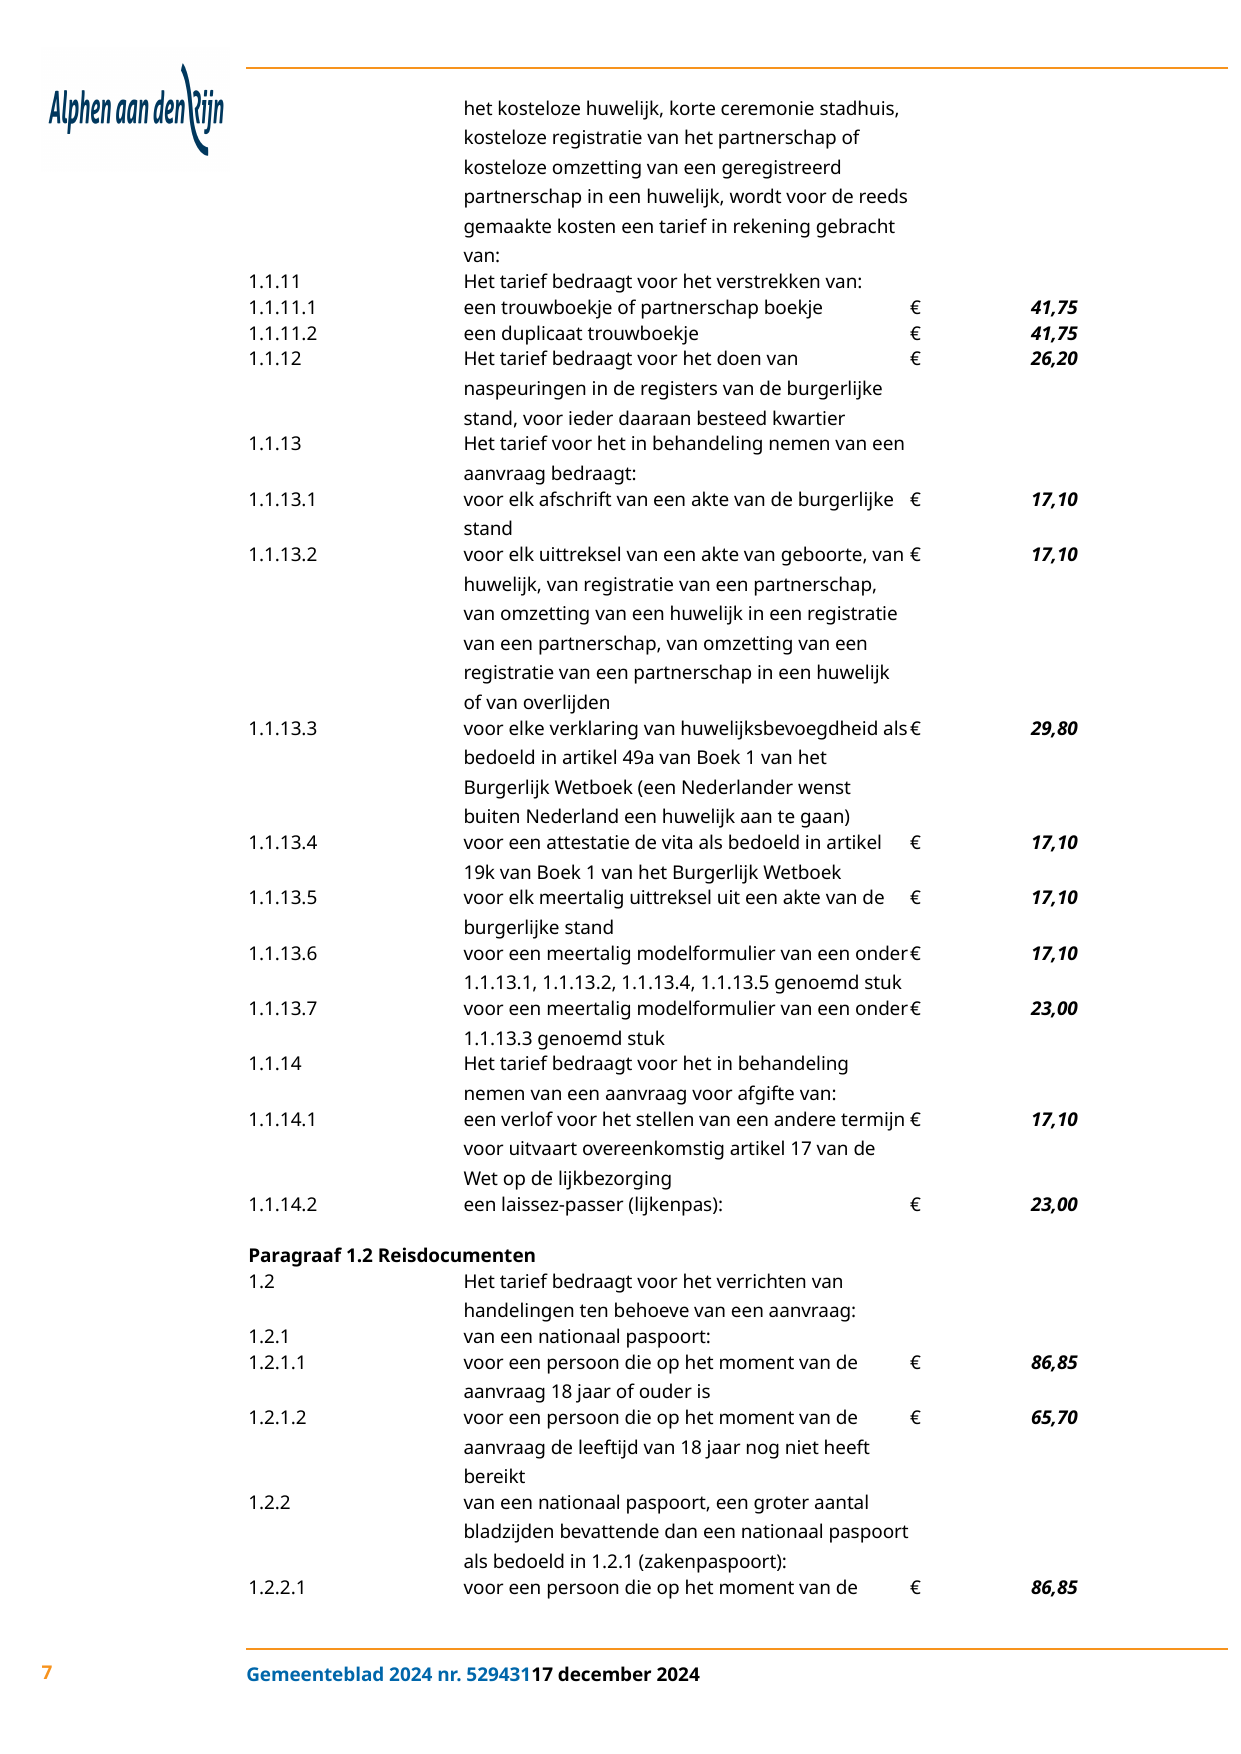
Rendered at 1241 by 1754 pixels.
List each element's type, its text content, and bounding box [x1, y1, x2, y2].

table_cell [910, 1216, 1031, 1242]
table_cell [1031, 1489, 1152, 1574]
table_cell Het tarief bedraagt voor het in behandeling nemen van een aanvraag voor afgifte van: [463, 1051, 910, 1106]
table_cell 26,20 [1031, 346, 1152, 431]
table_cell voor een meertalig modelformulier van een onder 1.1.13.1, 1.1.13.2, 1.1.13.4, 1.1.13.5 genoemd stuk [463, 940, 910, 995]
table_cell 41,75 [1031, 294, 1152, 320]
table_cell Paragraaf 1.2 Reisdocumenten [248, 1242, 1152, 1268]
table_cell € [910, 715, 1031, 829]
table_cell 1.1.11 [248, 269, 463, 294]
table_cell Het tarief bedraagt voor het verstrekken van: [463, 269, 910, 294]
table_cell € [910, 320, 1031, 346]
table_cell [910, 431, 1031, 486]
table_cell een trouwboekje of partnerschap boekje [463, 294, 910, 320]
table_cell € [910, 1574, 1031, 1600]
table_cell 1.1.13 [248, 431, 463, 486]
table_cell € [910, 541, 1031, 715]
table_cell [910, 95, 1031, 268]
table_cell [1031, 95, 1152, 268]
table_cell 17,10 [1031, 1106, 1152, 1191]
table_cell [463, 1216, 910, 1242]
table_cell € [910, 1404, 1031, 1489]
table_cell 1.1.12 [248, 346, 463, 431]
table_cell [910, 1051, 1031, 1106]
table_cell [1031, 431, 1152, 486]
table_cell van een nationaal paspoort, een groter aantal bladzijden bevattende dan een nationaal paspoort als bedoeld in 1.2.1 (zakenpaspoort): [463, 1489, 910, 1574]
table_cell 86,85 [1031, 1349, 1152, 1404]
table_cell [248, 1216, 463, 1242]
table_cell een laissez-passer (lijkenpas): [463, 1191, 910, 1216]
table_cell 1.2.2 [248, 1489, 463, 1574]
table_cell Het tarief voor het in behandeling nemen van een aanvraag bedraagt: [463, 431, 910, 486]
table_cell Het tarief bedraagt voor het doen van naspeuringen in de registers van de burgerlijke stand, voor ieder daaraan besteed kwartier [463, 346, 910, 431]
table_cell € [910, 1106, 1031, 1191]
table_cell [248, 95, 463, 268]
table_cell [1031, 1216, 1152, 1242]
table_cell € [910, 885, 1031, 940]
table_cell voor een persoon die op het moment van de aanvraag de leeftijd van 18 jaar nog niet heeft bereikt [463, 1404, 910, 1489]
table_cell € [910, 1349, 1031, 1404]
table_cell [1031, 269, 1152, 294]
table_cell € [910, 1191, 1031, 1216]
table_cell € [910, 995, 1031, 1051]
table_cell [1031, 1051, 1152, 1106]
table_cell 41,75 [1031, 320, 1152, 346]
table_cell € [910, 829, 1031, 884]
table_cell [910, 269, 1031, 294]
table_cell 1.2.1.2 [248, 1404, 463, 1489]
picture [41, 47, 231, 172]
table_cell 17,10 [1031, 486, 1152, 541]
table_cell 17,10 [1031, 940, 1152, 995]
table_cell 1.1.11.2 [248, 320, 463, 346]
table_cell 17,10 [1031, 885, 1152, 940]
table_cell 1.2.2.1 [248, 1574, 463, 1600]
table_cell voor een persoon die op het moment van de [463, 1574, 910, 1600]
table_cell 17,10 [1031, 541, 1152, 715]
table_cell [1031, 1268, 1152, 1323]
table_cell voor elk meertalig uittreksel uit een akte van de burgerlijke stand [463, 885, 910, 940]
table_cell 65,70 [1031, 1404, 1152, 1489]
table_cell [910, 1323, 1031, 1349]
table_cell van een nationaal paspoort: [463, 1323, 910, 1349]
table_cell 1.1.14.1 [248, 1106, 463, 1191]
table_cell [910, 1489, 1031, 1574]
table_cell 1.1.13.6 [248, 940, 463, 995]
table_cell [910, 1268, 1031, 1323]
table_cell € [910, 346, 1031, 431]
table_cell 1.1.13.2 [248, 541, 463, 715]
table_cell 23,00 [1031, 995, 1152, 1051]
table_cell 1.1.13.5 [248, 885, 463, 940]
table_cell voor een persoon die op het moment van de aanvraag 18 jaar of ouder is [463, 1349, 910, 1404]
table_cell voor elk uittreksel van een akte van geboorte, van huwelijk, van registratie van een partnerschap, van omzetting van een huwelijk in een registratie van een partnerschap, van omzetting van een registratie van een partnerschap in een huwelijk of van overlijden [463, 541, 910, 715]
table_cell 1.1.13.4 [248, 829, 463, 884]
table_cell € [910, 940, 1031, 995]
table_cell voor elk afschrift van een akte van de burgerlijke stand [463, 486, 910, 541]
table_cell 29,80 [1031, 715, 1152, 829]
table_cell 1.1.11.1 [248, 294, 463, 320]
table_cell 1.2.1 [248, 1323, 463, 1349]
table_cell een duplicaat trouwboekje [463, 320, 910, 346]
table_cell voor een attestatie de vita als bedoeld in artikel 19k van Boek 1 van het Burgerlijk Wetboek [463, 829, 910, 884]
table_cell 1.1.13.3 [248, 715, 463, 829]
table_cell 1.1.14 [248, 1051, 463, 1106]
table_cell voor elke verklaring van huwelijksbevoegdheid als bedoeld in artikel 49a van Boek 1 van het Burgerlijk Wetboek (een Nederlander wenst buiten Nederland een huwelijk aan te gaan) [463, 715, 910, 829]
table_cell een verlof voor het stellen van een andere termijn voor uitvaart overeenkomstig artikel 17 van de Wet op de lijkbezorging [463, 1106, 910, 1191]
table_cell € [910, 486, 1031, 541]
table_cell [1031, 1323, 1152, 1349]
table_cell 1.2 [248, 1268, 463, 1323]
table_cell 1.1.13.7 [248, 995, 463, 1051]
table_cell 1.2.1.1 [248, 1349, 463, 1404]
table_cell het kosteloze huwelijk, korte ceremonie stadhuis, kosteloze registratie van het partnerschap of kosteloze omzetting van een geregistreerd partnerschap in een huwelijk, wordt voor de reeds gemaakte kosten een tarief in rekening gebracht van: [463, 95, 910, 268]
table_cell 1.1.14.2 [248, 1191, 463, 1216]
table_cell 17,10 [1031, 829, 1152, 884]
table_cell € [910, 294, 1031, 320]
table_cell Het tarief bedraagt voor het verrichten van handelingen ten behoeve van een aanvraag: [463, 1268, 910, 1323]
table_cell 1.1.13.1 [248, 486, 463, 541]
table_cell voor een meertalig modelformulier van een onder 1.1.13.3 genoemd stuk [463, 995, 910, 1051]
table_cell 86,85 [1031, 1574, 1152, 1600]
table_cell 23,00 [1031, 1191, 1152, 1216]
